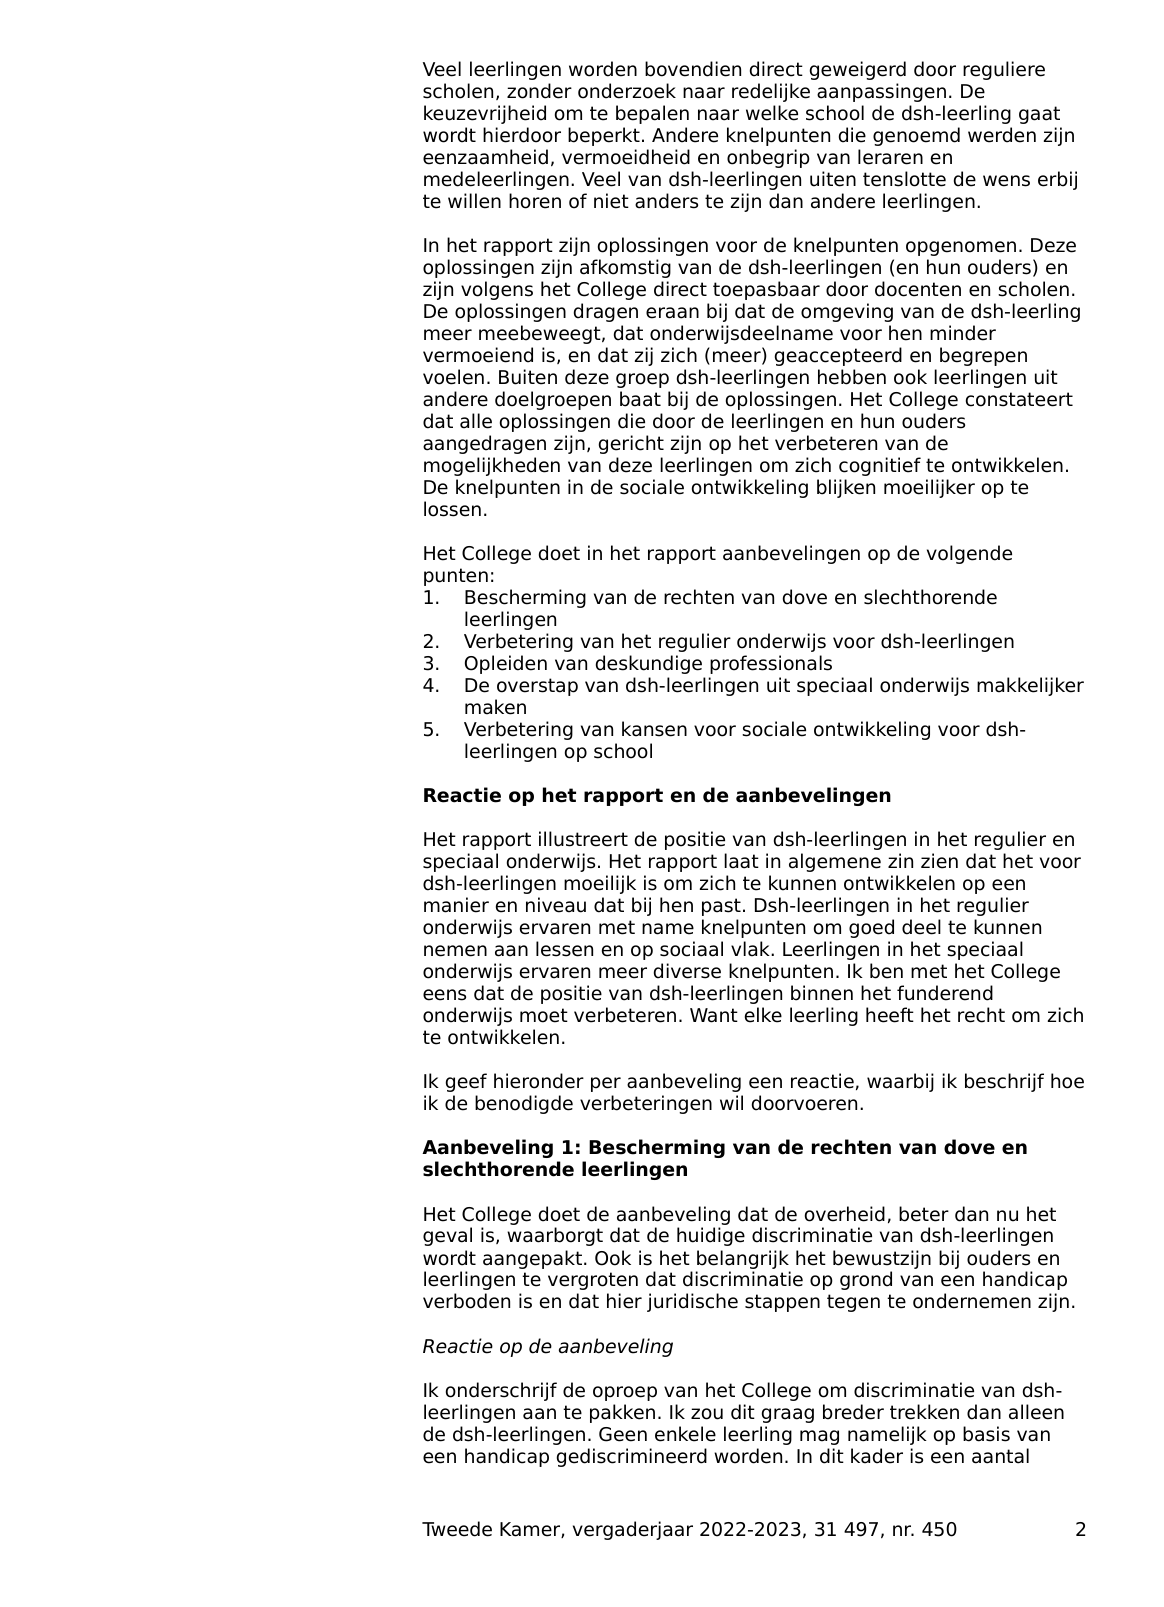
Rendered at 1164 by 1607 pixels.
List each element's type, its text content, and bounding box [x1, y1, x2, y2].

text Het College doet in het rapport aanbevelingen op de volgende punten: [422, 543, 1087, 587]
text Ik geef hieronder per aanbeveling een reactie, waarbij ik beschrijf hoe ik de benodigde verbeteringen wil doorvoeren. [422, 1071, 1087, 1115]
text Het rapport illustreert de positie van dsh-leerlingen in het regulier en speciaal onderwijs. Het rapport laat in algemene zin zien dat het voor dsh-leerlingen moeilijk is om zich te kunnen ontwikkelen op een manier en niveau dat bij hen past. Dsh-leerlingen in het regulier onderwijs ervaren met name knelpunten om goed deel te kunnen nemen aan lessen en op sociaal vlak. Leerlingen in het speciaal onderwijs ervaren meer diverse knelpunten. Ik ben met het College eens dat de positie van dsh-leerlingen binnen het funderend onderwijs moet verbeteren. Want elke leerling heeft het recht om zich te ontwikkelen. [422, 829, 1087, 1049]
text 3. Opleiden van deskundige professionals [422, 653, 1087, 675]
subtitle Reactie op de aanbeveling [422, 1336, 1087, 1357]
text Het College doet de aanbeveling dat de overheid, beter dan nu het geval is, waarborgt dat de huidige discriminatie van dsh-leerlingen wordt aangepakt. Ook is het belangrijk het bewustzijn bij ouders en leerlingen te vergroten dat discriminatie op grond van een handicap verboden is en dat hier juridische stappen tegen te ondernemen zijn. [422, 1203, 1087, 1313]
text Ik onderschrijf de oproep van het College om discriminatie van dsh-leerlingen aan te pakken. Ik zou dit graag breder trekken dan alleen de dsh-leerlingen. Geen enkele leerling mag namelijk op basis van een handicap gediscrimineerd worden. In dit kader is een aantal [422, 1380, 1087, 1468]
text 1. Bescherming van de rechten van dove en slechthorende leerlingen [422, 587, 1087, 631]
subtitle Reactie op het rapport en de aanbevelingen [422, 785, 1087, 807]
text 2. Verbetering van het regulier onderwijs voor dsh-leerlingen [422, 631, 1087, 653]
subtitle Aanbeveling 1: Bescherming van de rechten van dove en slechthorende leerlingen [422, 1137, 1087, 1181]
text 4. De overstap van dsh-leerlingen uit speciaal onderwijs makkelijker maken [422, 675, 1087, 719]
text Veel leerlingen worden bovendien direct geweigerd door reguliere scholen, zonder onderzoek naar redelijke aanpassingen. De keuzevrijheid om te bepalen naar welke school de dsh-leerling gaat wordt hierdoor beperkt. Andere knelpunten die genoemd werden zijn eenzaamheid, vermoeidheid en onbegrip van leraren en medeleerlingen. Veel van dsh-leerlingen uiten tenslotte de wens erbij te willen horen of niet anders te zijn dan andere leerlingen. [422, 59, 1087, 213]
text 5. Verbetering van kansen voor sociale ontwikkeling voor dsh-leerlingen op school [422, 719, 1087, 763]
text In het rapport zijn oplossingen voor de knelpunten opgenomen. Deze oplossingen zijn afkomstig van de dsh-leerlingen (en hun ouders) en zijn volgens het College direct toepasbaar door docenten en scholen. De oplossingen dragen eraan bij dat de omgeving van de dsh-leerling meer meebeweegt, dat onderwijsdeelname voor hen minder vermoeiend is, en dat zij zich (meer) geaccepteerd en begrepen voelen. Buiten deze groep dsh-leerlingen hebben ook leerlingen uit andere doelgroepen baat bij de oplossingen. Het College constateert dat alle oplossingen die door de leerlingen en hun ouders aangedragen zijn, gericht zijn op het verbeteren van de mogelijkheden van deze leerlingen om zich cognitief te ontwikkelen. De knelpunten in de sociale ontwikkeling blijken moeilijker op te lossen. [422, 235, 1087, 521]
